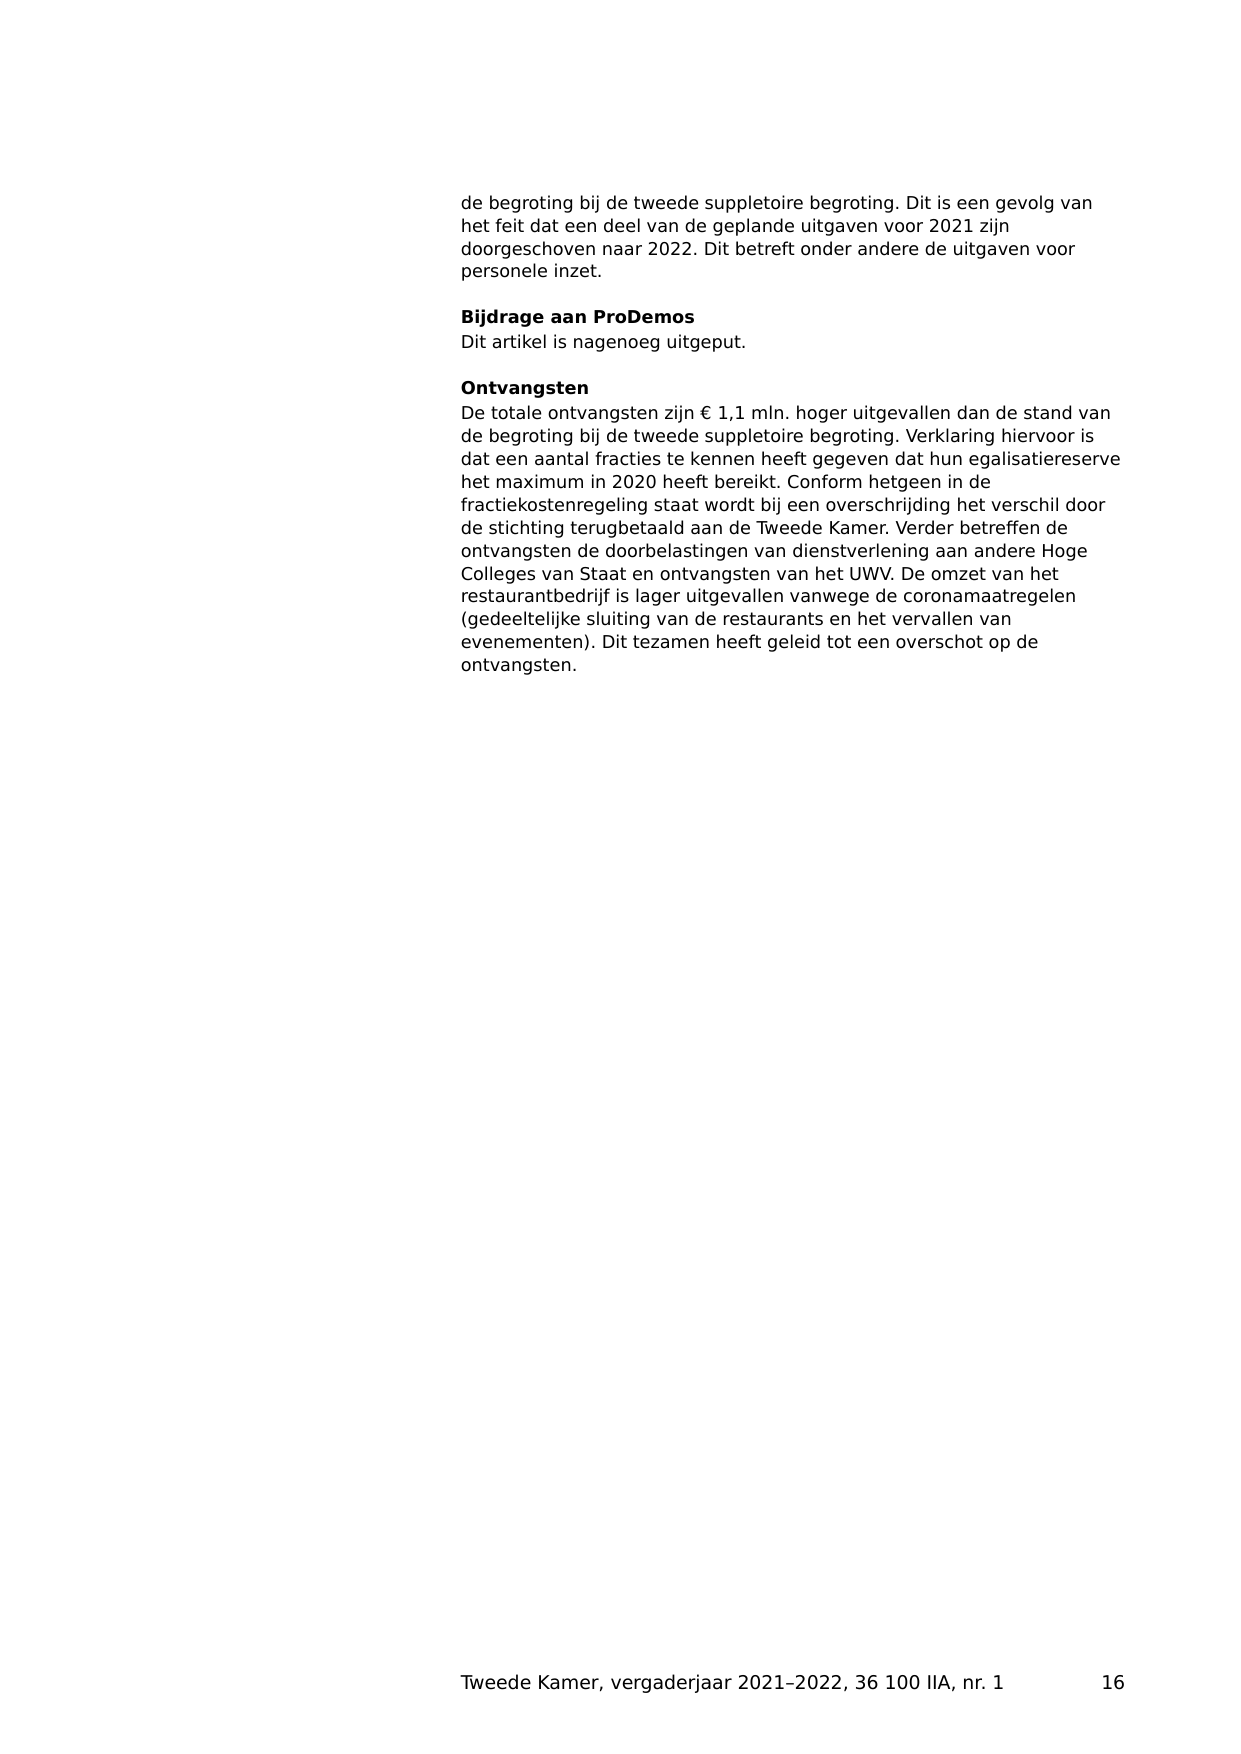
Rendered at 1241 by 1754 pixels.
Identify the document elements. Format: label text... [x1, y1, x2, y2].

text Ontvangsten [461, 376, 1125, 399]
text Dit artikel is nagenoeg uitgeput. [461, 330, 1125, 353]
text De totale ontvangsten zijn € 1,1 mln. hoger uitgevallen dan de stand van de begroting bij de tweede suppletoire begroting. Verklaring hiervoor is dat een aantal fracties te kennen heeft gegeven dat hun egalisatiereserve het maximum in 2020 heeft bereikt. Conform hetgeen in de fractiekostenregeling staat wordt bij een overschrijding het verschil door de stichting terugbetaald aan de Tweede Kamer. Verder betreffen de ontvangsten de doorbelastingen van dienstverlening aan andere Hoge Colleges van Staat en ontvangsten van het UWV. De omzet van het restaurantbedrijf is lager uitgevallen vanwege de coronamaatregelen (gedeeltelijke sluiting van de restaurants en het vervallen van evenementen). Dit tezamen heeft geleid tot een overschot op de ontvangsten. [461, 401, 1125, 676]
text Bijdrage aan ProDemos [461, 305, 1125, 328]
text de begroting bij de tweede suppletoire begroting. Dit is een gevolg van het feit dat een deel van de geplande uitgaven voor 2021 zijn doorgeschoven naar 2022. Dit betreft onder andere de uitgaven voor personele inzet. [461, 191, 1125, 282]
